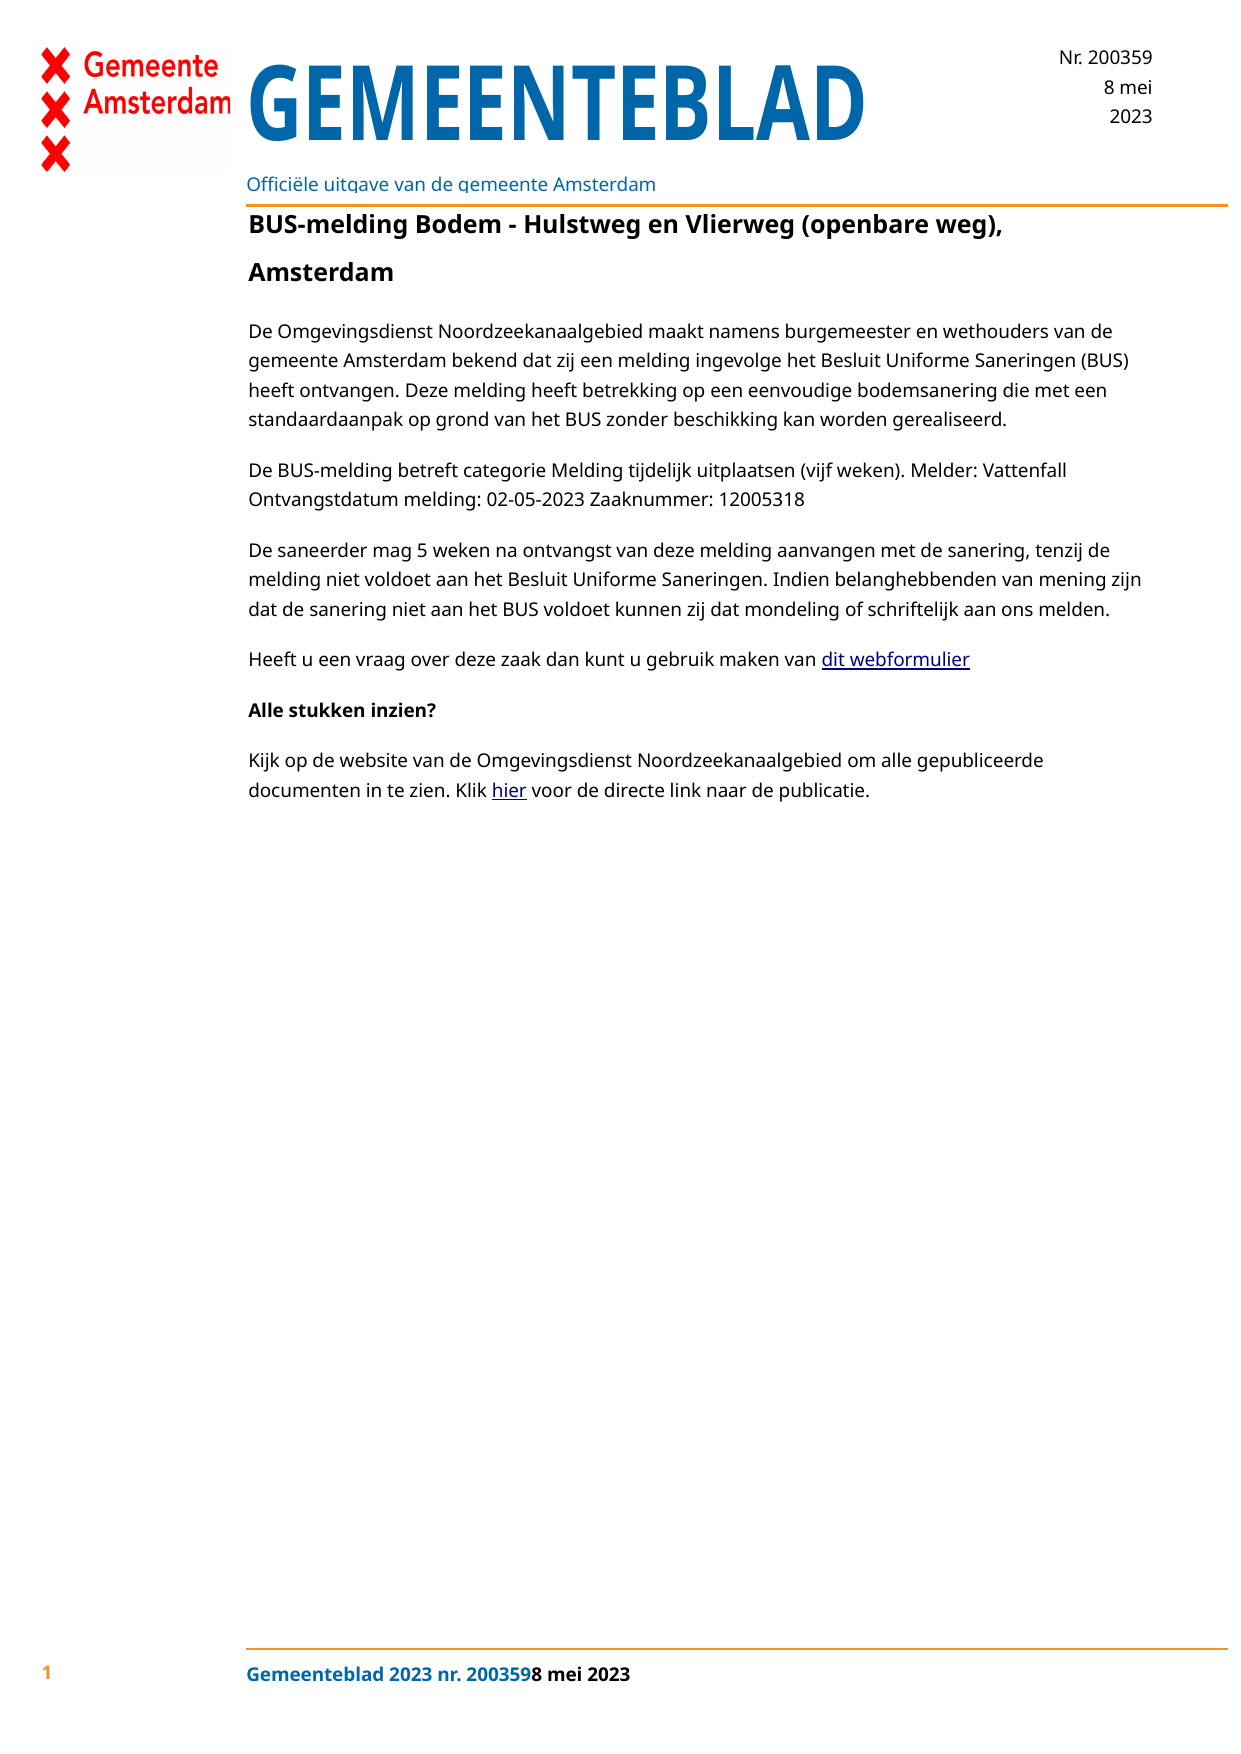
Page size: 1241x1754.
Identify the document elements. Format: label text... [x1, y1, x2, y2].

text BUS-melding Bodem - Hulstweg en Vlierweg (openbare weg), Amsterdam [248, 207, 1152, 288]
text Heeft u een vraag over deze zaak dan kunt u gebruik maken van dit webformulier [248, 647, 1152, 672]
text Kijk op de website van de Omgevingsdienst Noordzeekanaalgebied om alle gepubliceerde documenten in te zien. Klik hier voor de directe link naar de publicatie. [248, 747, 1152, 803]
text Alle stukken inzien? [248, 697, 1152, 723]
picture [41, 47, 231, 172]
text De saneerder mag 5 weken na ontvangst van deze melding aanvangen met de sanering, tenzij de melding niet voldoet aan het Besluit Uniforme Saneringen. Indien belanghebbenden van mening zijn dat de sanering niet aan het BUS voldoet kunnen zij dat mondeling of schriftelijk aan ons melden. [248, 537, 1152, 622]
text De Omgevingsdienst Noordzeekanaalgebied maakt namens burgemeester en wethouders van de gemeente Amsterdam bekend dat zij een melding ingevolge het Besluit Uniforme Saneringen (BUS) heeft ontvangen. Deze melding heeft betrekking op een eenvoudige bodemsanering die met een standaardaanpak op grond van het BUS zonder beschikking kan worden gerealiseerd. [248, 318, 1152, 432]
text De BUS-melding betreft categorie Melding tijdelijk uitplaatsen (vijf weken). Melder: Vattenfall Ontvangstdatum melding: 02-05-2023 Zaaknummer: 12005318 [248, 457, 1152, 512]
